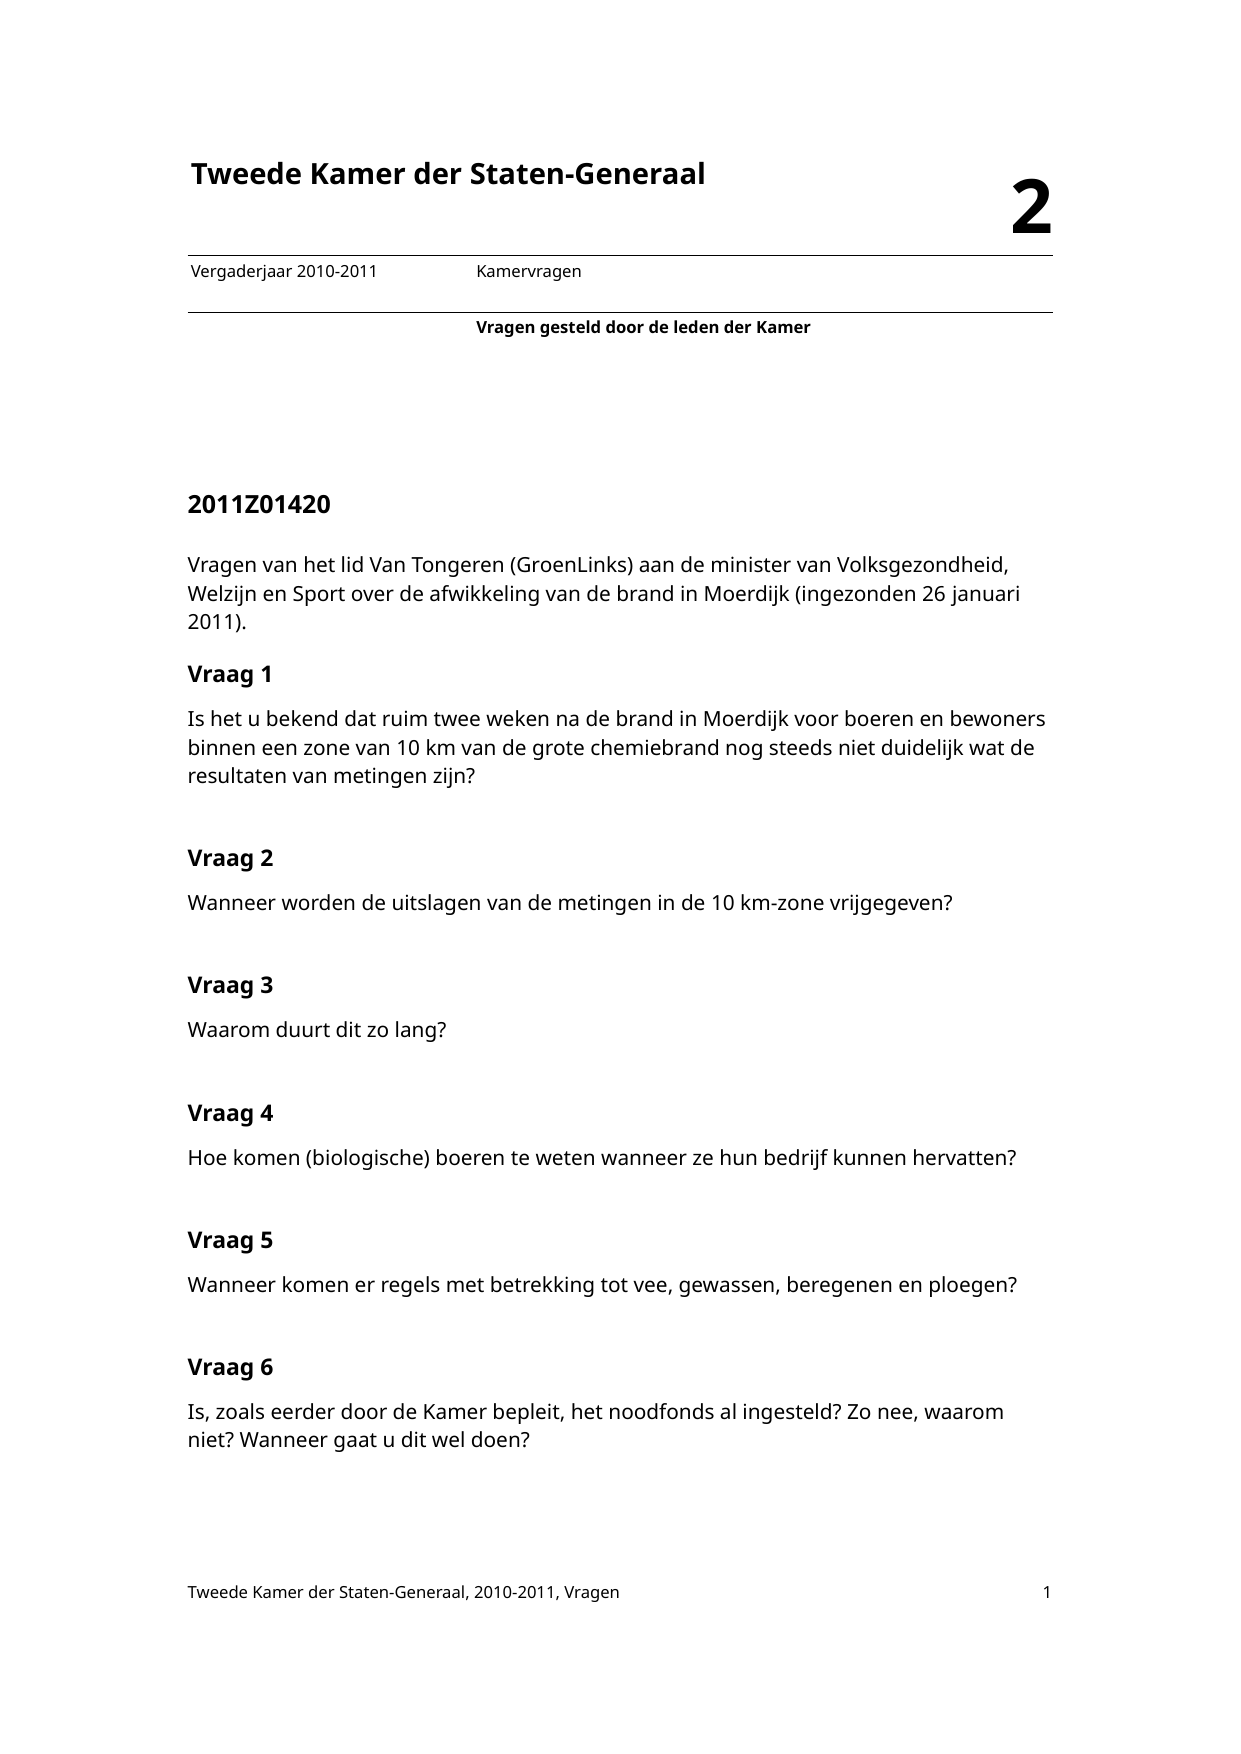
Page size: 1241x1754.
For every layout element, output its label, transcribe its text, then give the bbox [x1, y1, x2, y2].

text Wanneer komen er regels met betrekking tot vee, gewassen, beregenen en ploegen? [187, 1270, 1053, 1298]
subtitle Vraag 4 [187, 1097, 1053, 1128]
subtitle Vraag 5 [187, 1224, 1053, 1255]
subtitle Vraag 3 [187, 969, 1053, 1001]
subtitle Vraag 2 [187, 842, 1053, 873]
table_cell [188, 313, 473, 339]
table_header Tweede Kamer der Staten-Generaal [188, 150, 879, 255]
subtitle Vraag 6 [187, 1351, 1053, 1382]
text 2011Z01420 [187, 487, 1053, 521]
text Vragen van het lid Van Tongeren (GroenLinks) aan de minister van Volksgezondheid, Welzijn en Sport over de afwikkeling van de brand in Moerdijk (ingezonden 26 januari 2011). [187, 550, 1053, 636]
text Wanneer worden de uitslagen van de metingen in de 10 km-zone vrijgegeven? [187, 888, 1053, 917]
table_cell Kamervragen [473, 256, 1053, 312]
table_header 2 [880, 150, 1053, 255]
text Is het u bekend dat ruim twee weken na de brand in Moerdijk voor boeren en bewoners binnen een zone van 10 km van de grote chemiebrand nog steeds niet duidelijk wat de resultaten van metingen zijn? [187, 704, 1053, 790]
subtitle Vraag 1 [187, 658, 1053, 689]
text Hoe komen (biologische) boeren te weten wanneer ze hun bedrijf kunnen hervatten? [187, 1143, 1053, 1171]
text Waarom duurt dit zo lang? [187, 1016, 1053, 1044]
text Is, zoals eerder door de Kamer bepleit, het noodfonds al ingesteld? Zo nee, waarom niet? Wanneer gaat u dit wel doen? [187, 1397, 1053, 1454]
table_cell Vragen gesteld door de leden der Kamer [473, 313, 1053, 339]
table_cell Vergaderjaar 2010-2011 [188, 256, 473, 312]
